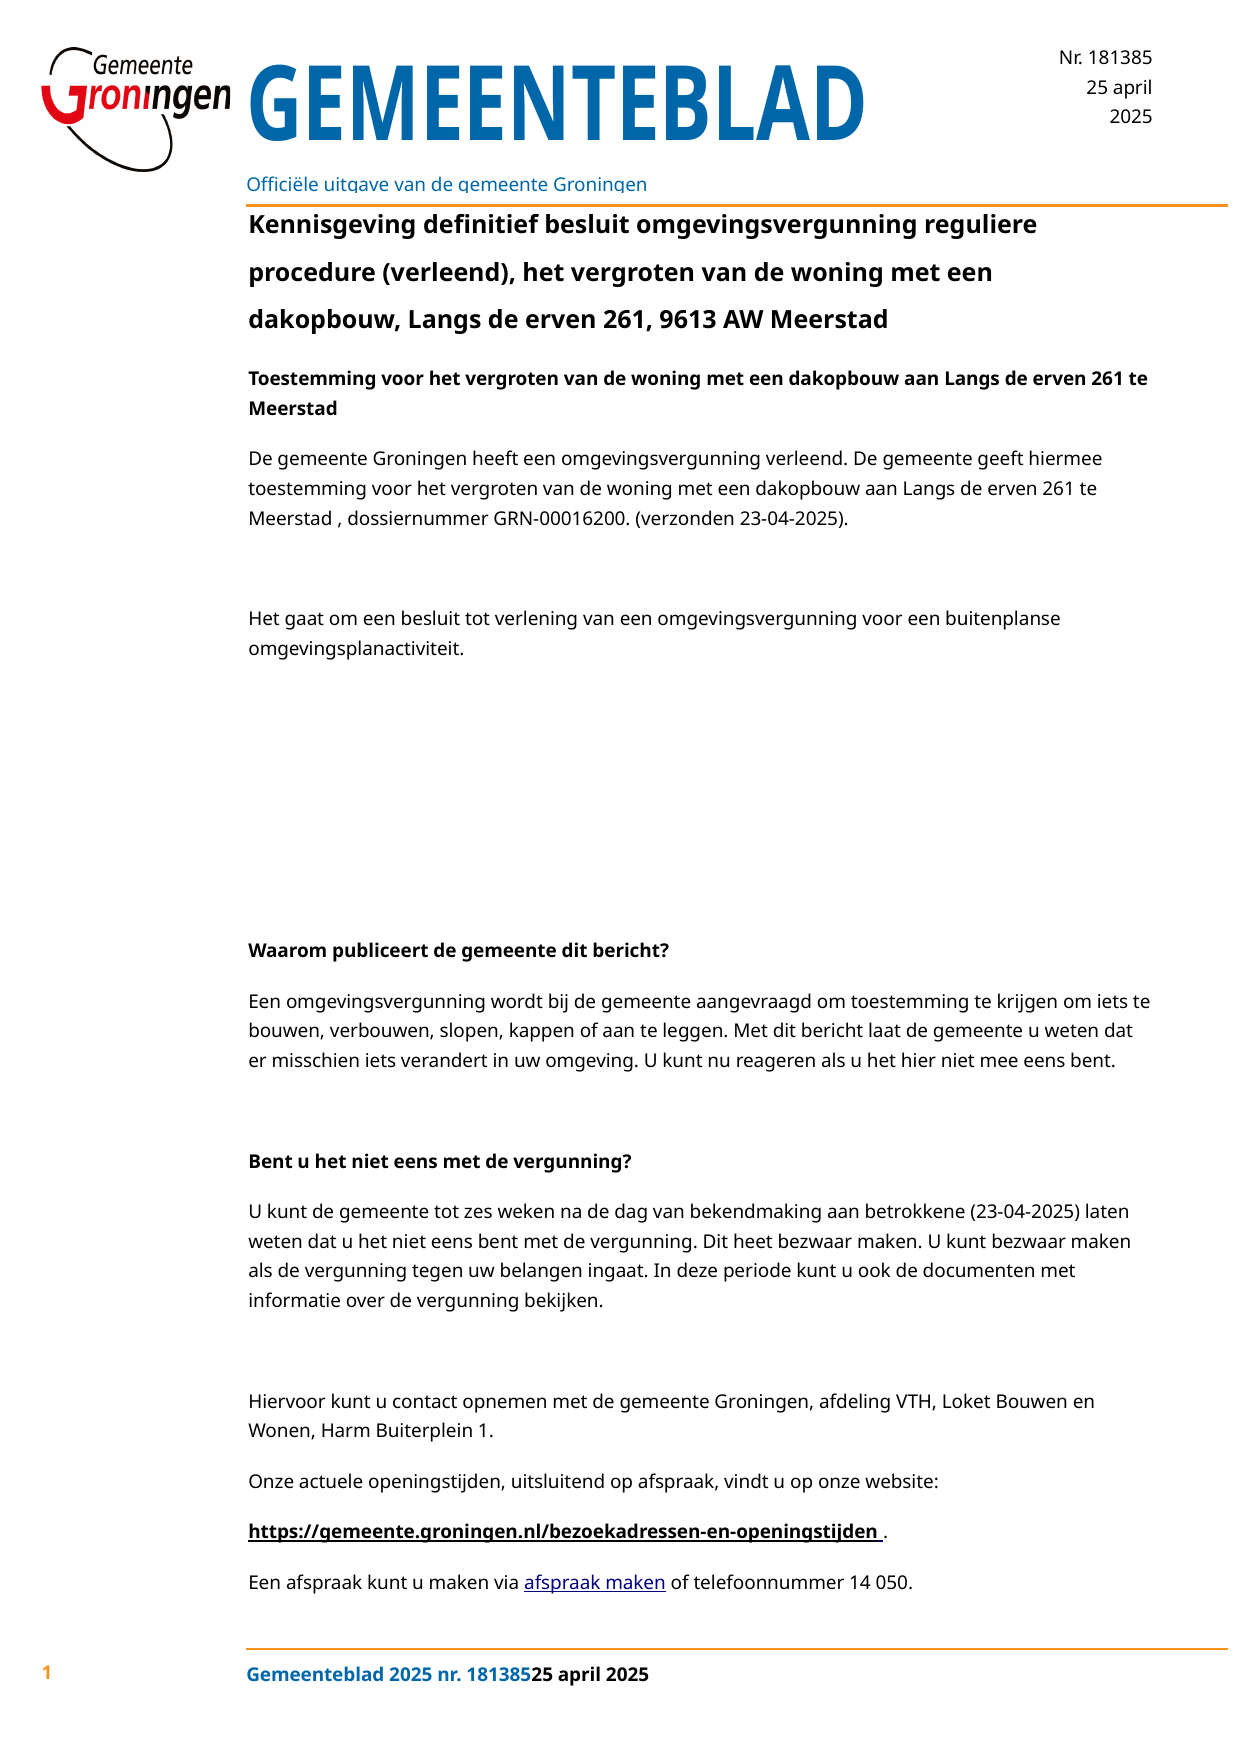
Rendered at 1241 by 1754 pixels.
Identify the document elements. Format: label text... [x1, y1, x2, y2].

picture [41, 47, 231, 172]
text Een afspraak kunt u maken via afspraak maken of telefoonnummer 14 050. [248, 1569, 1152, 1594]
text Onze actuele openingstijden, uitsluitend op afspraak, vindt u op onze website: [248, 1468, 1152, 1494]
text U kunt de gemeente tot zes weken na de dag van bekendmaking aan betrokkene (23-04-2025) laten weten dat u het niet eens bent met de vergunning. Dit heet bezwaar maken. U kunt bezwaar maken als de vergunning tegen uw belangen ingaat. In deze periode kunt u ook de documenten met informatie over de vergunning bekijken. [248, 1198, 1152, 1313]
text Een omgevingsvergunning wordt bij de gemeente aangevraagd om toestemming te krijgen om iets te bouwen, verbouwen, slopen, kappen of aan te leggen. Met dit bericht laat de gemeente u weten dat er misschien iets verandert in uw omgeving. U kunt nu reageren als u het hier niet mee eens bent. [248, 988, 1152, 1073]
text Het gaat om een besluit tot verlening van een omgevingsvergunning voor een buitenplanse omgevingsplanactiviteit. [248, 606, 1152, 661]
text Hiervoor kunt u contact opnemen met de gemeente Groningen, afdeling VTH, Loket Bouwen en Wonen, Harm Buiterplein 1. [248, 1388, 1152, 1443]
text De gemeente Groningen heeft een omgevingsvergunning verleend. De gemeente geeft hiermee toestemming voor het vergroten van de woning met een dakopbouw aan Langs de erven 261 te Meerstad , dossiernummer GRN-00016200. (verzonden 23-04-2025). [248, 446, 1152, 530]
text Toestemming voor het vergroten van de woning met een dakopbouw aan Langs de erven 261 te Meerstad [248, 366, 1152, 421]
text https://gemeente.groningen.nl/bezoekadressen-en-openingstijden . [248, 1518, 1152, 1544]
text Kennisgeving definitief besluit omgevingsvergunning reguliere procedure (verleend), het vergroten van de woning met een dakopbouw, Langs de erven 261, 9613 AW Meerstad [248, 207, 1152, 336]
text Waarom publiceert de gemeente dit bericht? [248, 938, 1152, 963]
text Bent u het niet eens met de vergunning? [248, 1148, 1152, 1174]
